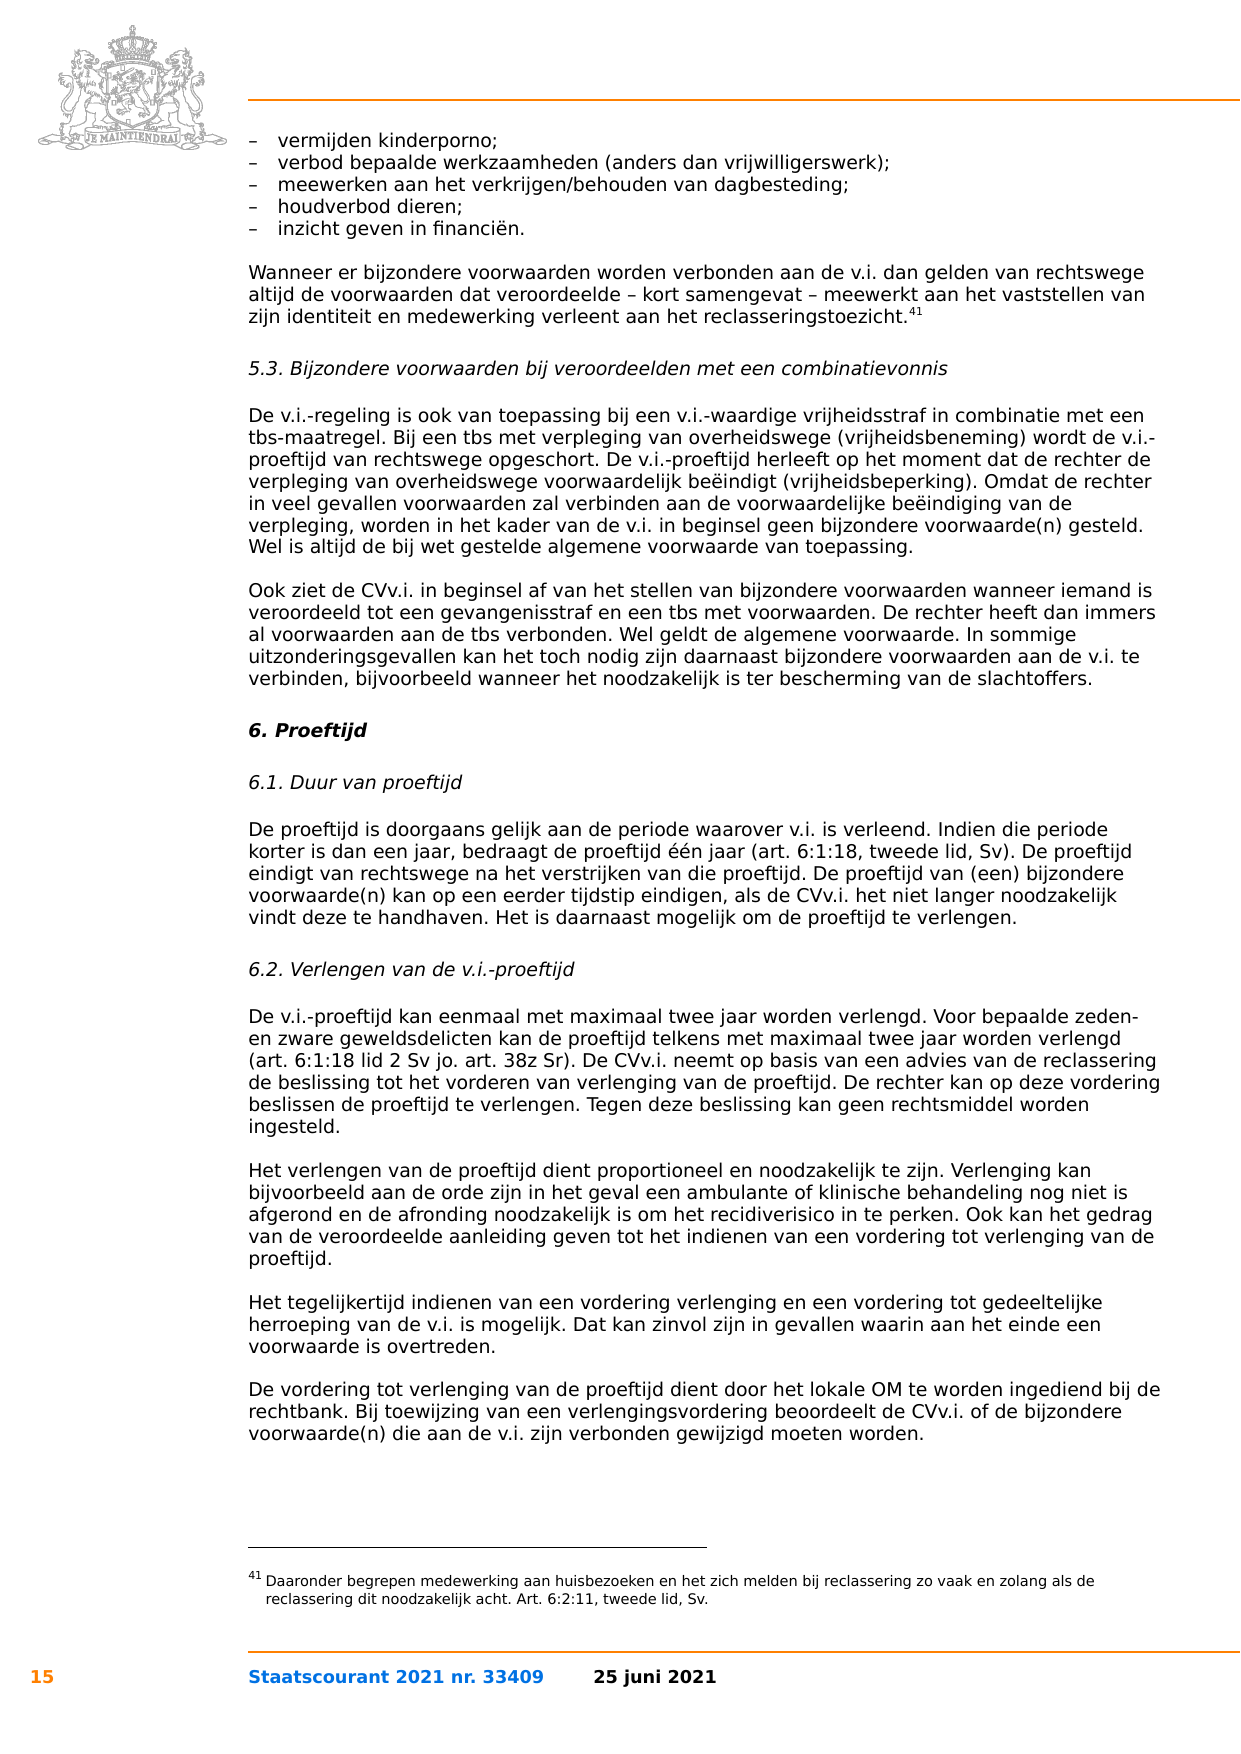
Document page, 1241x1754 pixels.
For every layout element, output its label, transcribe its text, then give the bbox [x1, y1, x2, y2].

text – verbod bepaalde werkzaamheden (anders dan vrijwilligerswerk); [248, 152, 1163, 174]
text – houdverbod dieren; [248, 196, 1163, 218]
text De v.i.-proeftijd kan eenmaal met maximaal twee jaar worden verlengd. Voor bepaalde zeden- en zware geweldsdelicten kan de proeftijd telkens met maximaal twee jaar worden verlengd (art. 6:1:18 lid 2 Sv jo. art. 38z Sr). De CVv.i. neemt op basis van een advies van de reclassering de beslissing tot het vorderen van verlenging van de proeftijd. De rechter kan op deze vordering beslissen de proeftijd te verlengen. Tegen deze beslissing kan geen rechtsmiddel worden ingesteld. [248, 1006, 1163, 1138]
text – inzicht geven in financiën. [248, 218, 1163, 240]
text – meewerken aan het verkrijgen/behouden van dagbesteding; [248, 174, 1163, 196]
text De v.i.-regeling is ook van toepassing bij een v.i.-waardige vrijheidsstraf in combinatie met een tbs-maatregel. Bij een tbs met verpleging van overheidswege (vrijheidsbeneming) wordt de v.i.-proeftijd van rechtswege opgeschort. De v.i.-proeftijd herleeft op het moment dat de rechter de verpleging van overheidswege voorwaardelijk beëindigt (vrijheidsbeperking). Omdat de rechter in veel gevallen voorwaarden zal verbinden aan de voorwaardelijke beëindiging van de verpleging, worden in het kader van de v.i. in beginsel geen bijzondere voorwaarde(n) gesteld. Wel is altijd de bij wet gestelde algemene voorwaarde van toepassing. [248, 404, 1163, 558]
text Wanneer er bijzondere voorwaarden worden verbonden aan de v.i. dan gelden van rechtswege altijd de voorwaarden dat veroordeelde – kort samengevat – meewerkt aan het vaststellen van zijn identiteit en medewerking verleent aan het reclasseringstoezicht. [248, 262, 1163, 328]
subtitle 5.3. Bijzondere voorwaarden bij veroordeelden met een combinatievonnis [248, 358, 1163, 379]
text Het tegelijkertijd indienen van een vordering verlenging en een vordering tot gedeeltelijke herroeping van de v.i. is mogelijk. Dat kan zinvol zijn in gevallen waarin aan het einde een voorwaarde is overtreden. [248, 1292, 1163, 1357]
subtitle 6.2. Verlengen van de v.i.-proeftijd [248, 959, 1163, 981]
text Daaronder begrepen medewerking aan huisbezoeken en het zich melden bij reclassering zo vaak en zolang als de reclassering dit noodzakelijk acht. Art. 6:2:11, tweede lid, Sv. [248, 1569, 1163, 1608]
text – vermijden kinderporno; [248, 130, 1163, 152]
text Het verlengen van de proeftijd dient proportioneel en noodzakelijk te zijn. Verlenging kan bijvoorbeeld aan de orde zijn in het geval een ambulante of klinische behandeling nog niet is afgerond en de afronding noodzakelijk is om het recidiverisico in te perken. Ook kan het gedrag van de veroordeelde aanleiding geven tot het indienen van een vordering tot verlenging van de proeftijd. [248, 1160, 1163, 1270]
text De vordering tot verlenging van de proeftijd dient door het lokale OM te worden ingediend bij de rechtbank. Bij toewijzing van een verlengingsvordering beoordeelt de CVv.i. of de bijzondere voorwaarde(n) die aan de v.i. zijn verbonden gewijzigd moeten worden. [248, 1379, 1163, 1445]
picture [38, 25, 227, 150]
text De proeftijd is doorgaans gelijk aan de periode waarover v.i. is verleend. Indien die periode korter is dan een jaar, bedraagt de proeftijd één jaar (art. 6:1:18, tweede lid, Sv). De proeftijd eindigt van rechtswege na het verstrijken van die proeftijd. De proeftijd van (een) bijzondere voorwaarde(n) kan op een eerder tijdstip eindigen, als de CVv.i. het niet langer noodzakelijk vindt deze te handhaven. Het is daarnaast mogelijk om de proeftijd te verlengen. [248, 819, 1163, 929]
subtitle 6.1. Duur van proeftijd [248, 772, 1163, 794]
subtitle 6. Proeftijd [248, 720, 1163, 742]
text Ook ziet de CVv.i. in beginsel af van het stellen van bijzondere voorwaarden wanneer iemand is veroordeeld tot een gevangenisstraf en een tbs met voorwaarden. De rechter heeft dan immers al voorwaarden aan de tbs verbonden. Wel geldt de algemene voorwaarde. In sommige uitzonderingsgevallen kan het toch nodig zijn daarnaast bijzondere voorwaarden aan de v.i. te verbinden, bijvoorbeeld wanneer het noodzakelijk is ter bescherming van de slachtoffers. [248, 580, 1163, 690]
